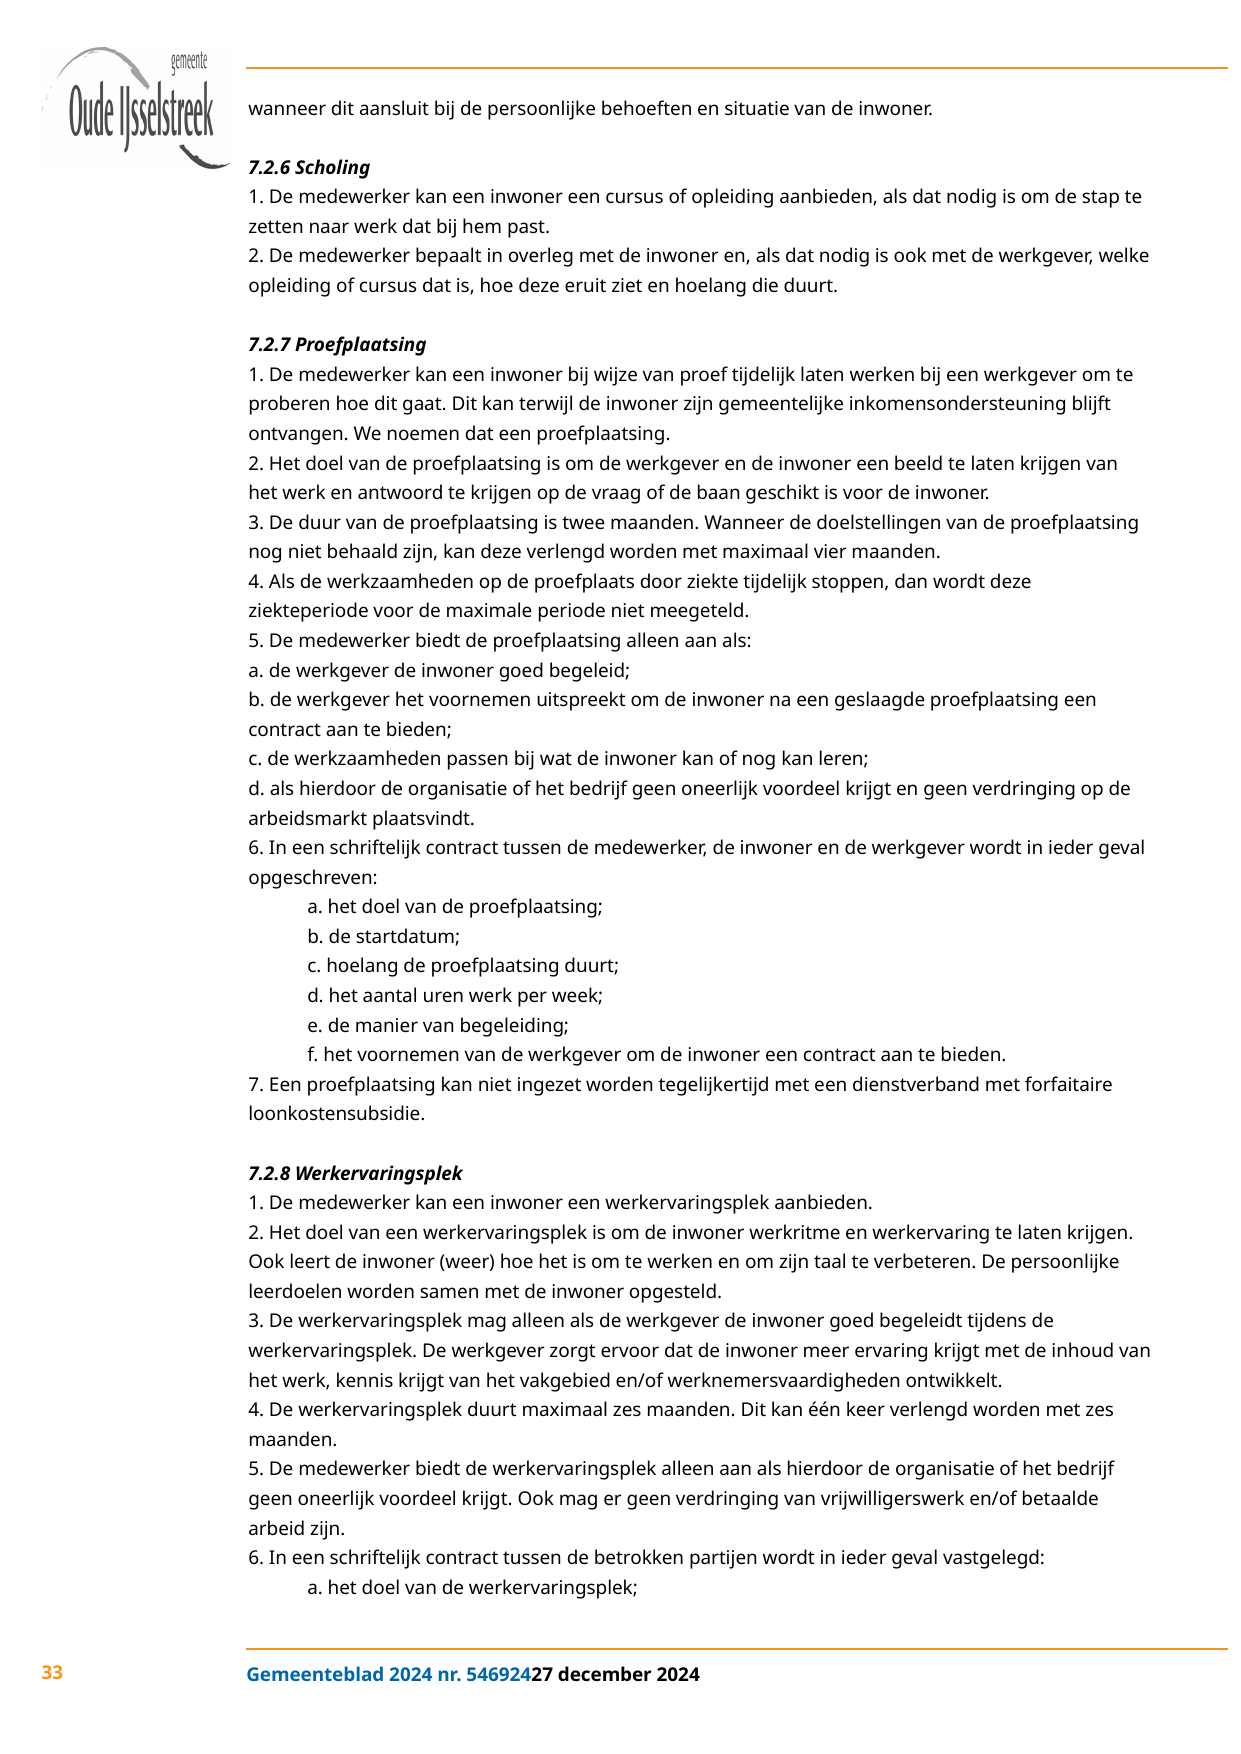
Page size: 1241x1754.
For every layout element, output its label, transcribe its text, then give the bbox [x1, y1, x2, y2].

text 7.2.6 Scholing [248, 154, 1152, 180]
list f. het voornemen van de werkgever om de inwoner een contract aan te bieden. [248, 1041, 1152, 1067]
text 6. In een schriftelijk contract tussen de betrokken partijen wordt in ieder geval vastgelegd: [248, 1544, 1152, 1570]
text 2. De medewerker bepaalt in overleg met de inwoner en, als dat nodig is ook met de werkgever, welke opleiding of cursus dat is, hoe deze eruit ziet en hoelang die duurt. [248, 243, 1152, 298]
text 1. De medewerker kan een inwoner een cursus of opleiding aanbieden, als dat nodig is om de stap te zetten naar werk dat bij hem past. [248, 183, 1152, 239]
picture [41, 47, 231, 172]
text 4. Als de werkzaamheden op de proefplaats door ziekte tijdelijk stoppen, dan wordt deze ziekteperiode voor de maximale periode niet meegeteld. [248, 568, 1152, 623]
list e. de manier van begeleiding; [248, 1012, 1152, 1038]
text 4. De werkervaringsplek duurt maximaal zes maanden. Dit kan één keer verlengd worden met zes maanden. [248, 1396, 1152, 1452]
text wanneer dit aansluit bij de persoonlijke behoeften en situatie van de inwoner. [248, 95, 1152, 121]
text 1. De medewerker kan een inwoner een werkervaringsplek aanbieden. [248, 1189, 1152, 1215]
text 7.2.8 Werkervaringsplek [248, 1160, 1152, 1186]
text d. als hierdoor de organisatie of het bedrijf geen oneerlijk voordeel krijgt en geen verdringing op de arbeidsmarkt plaatsvindt. [248, 775, 1152, 831]
text 7. Een proefplaatsing kan niet ingezet worden tegelijkertijd met een dienstverband met forfaitaire loonkostensubsidie. [248, 1071, 1152, 1126]
text b. de werkgever het voornemen uitspreekt om de inwoner na een geslaagde proefplaatsing een contract aan te bieden; [248, 686, 1152, 742]
list d. het aantal uren werk per week; [248, 982, 1152, 1008]
text 3. De duur van de proefplaatsing is twee maanden. Wanneer de doelstellingen van de proefplaatsing nog niet behaald zijn, kan deze verlengd worden met maximaal vier maanden. [248, 509, 1152, 564]
list a. het doel van de proefplaatsing; [248, 893, 1152, 919]
text c. de werkzaamheden passen bij wat de inwoner kan of nog kan leren; [248, 746, 1152, 771]
text 2. Het doel van een werkervaringsplek is om de inwoner werkritme en werkervaring te laten krijgen. Ook leert de inwoner (weer) hoe het is om te werken en om zijn taal te verbeteren. De persoonlijke leerdoelen worden samen met de inwoner opgesteld. [248, 1219, 1152, 1304]
list c. hoelang de proefplaatsing duurt; [248, 953, 1152, 978]
text 1. De medewerker kan een inwoner bij wijze van proef tijdelijk laten werken bij een werkgever om te proberen hoe dit gaat. Dit kan terwijl de inwoner zijn gemeentelijke inkomensondersteuning blijft ontvangen. We noemen dat een proefplaatsing. [248, 361, 1152, 446]
text a. de werkgever de inwoner goed begeleid; [248, 657, 1152, 683]
text 3. De werkervaringsplek mag alleen als de werkgever de inwoner goed begeleidt tijdens de werkervaringsplek. De werkgever zorgt ervoor dat de inwoner meer ervaring krijgt met de inhoud van het werk, kennis krijgt van het vakgebied en/of werknemersvaardigheden ontwikkelt. [248, 1308, 1152, 1393]
text 5. De medewerker biedt de werkervaringsplek alleen aan als hierdoor de organisatie of het bedrijf geen oneerlijk voordeel krijgt. Ook mag er geen verdringing van vrijwilligerswerk en/of betaalde arbeid zijn. [248, 1456, 1152, 1541]
text 5. De medewerker biedt de proefplaatsing alleen aan als: [248, 627, 1152, 653]
text 2. Het doel van de proefplaatsing is om de werkgever en de inwoner een beeld te laten krijgen van het werk en antwoord te krijgen op de vraag of de baan geschikt is voor de inwoner. [248, 450, 1152, 505]
list a. het doel van de werkervaringsplek; [248, 1574, 1152, 1600]
text 6. In een schriftelijk contract tussen de medewerker, de inwoner en de werkgever wordt in ieder geval opgeschreven: [248, 834, 1152, 890]
text 7.2.7 Proefplaatsing [248, 331, 1152, 357]
list b. de startdatum; [248, 923, 1152, 949]
